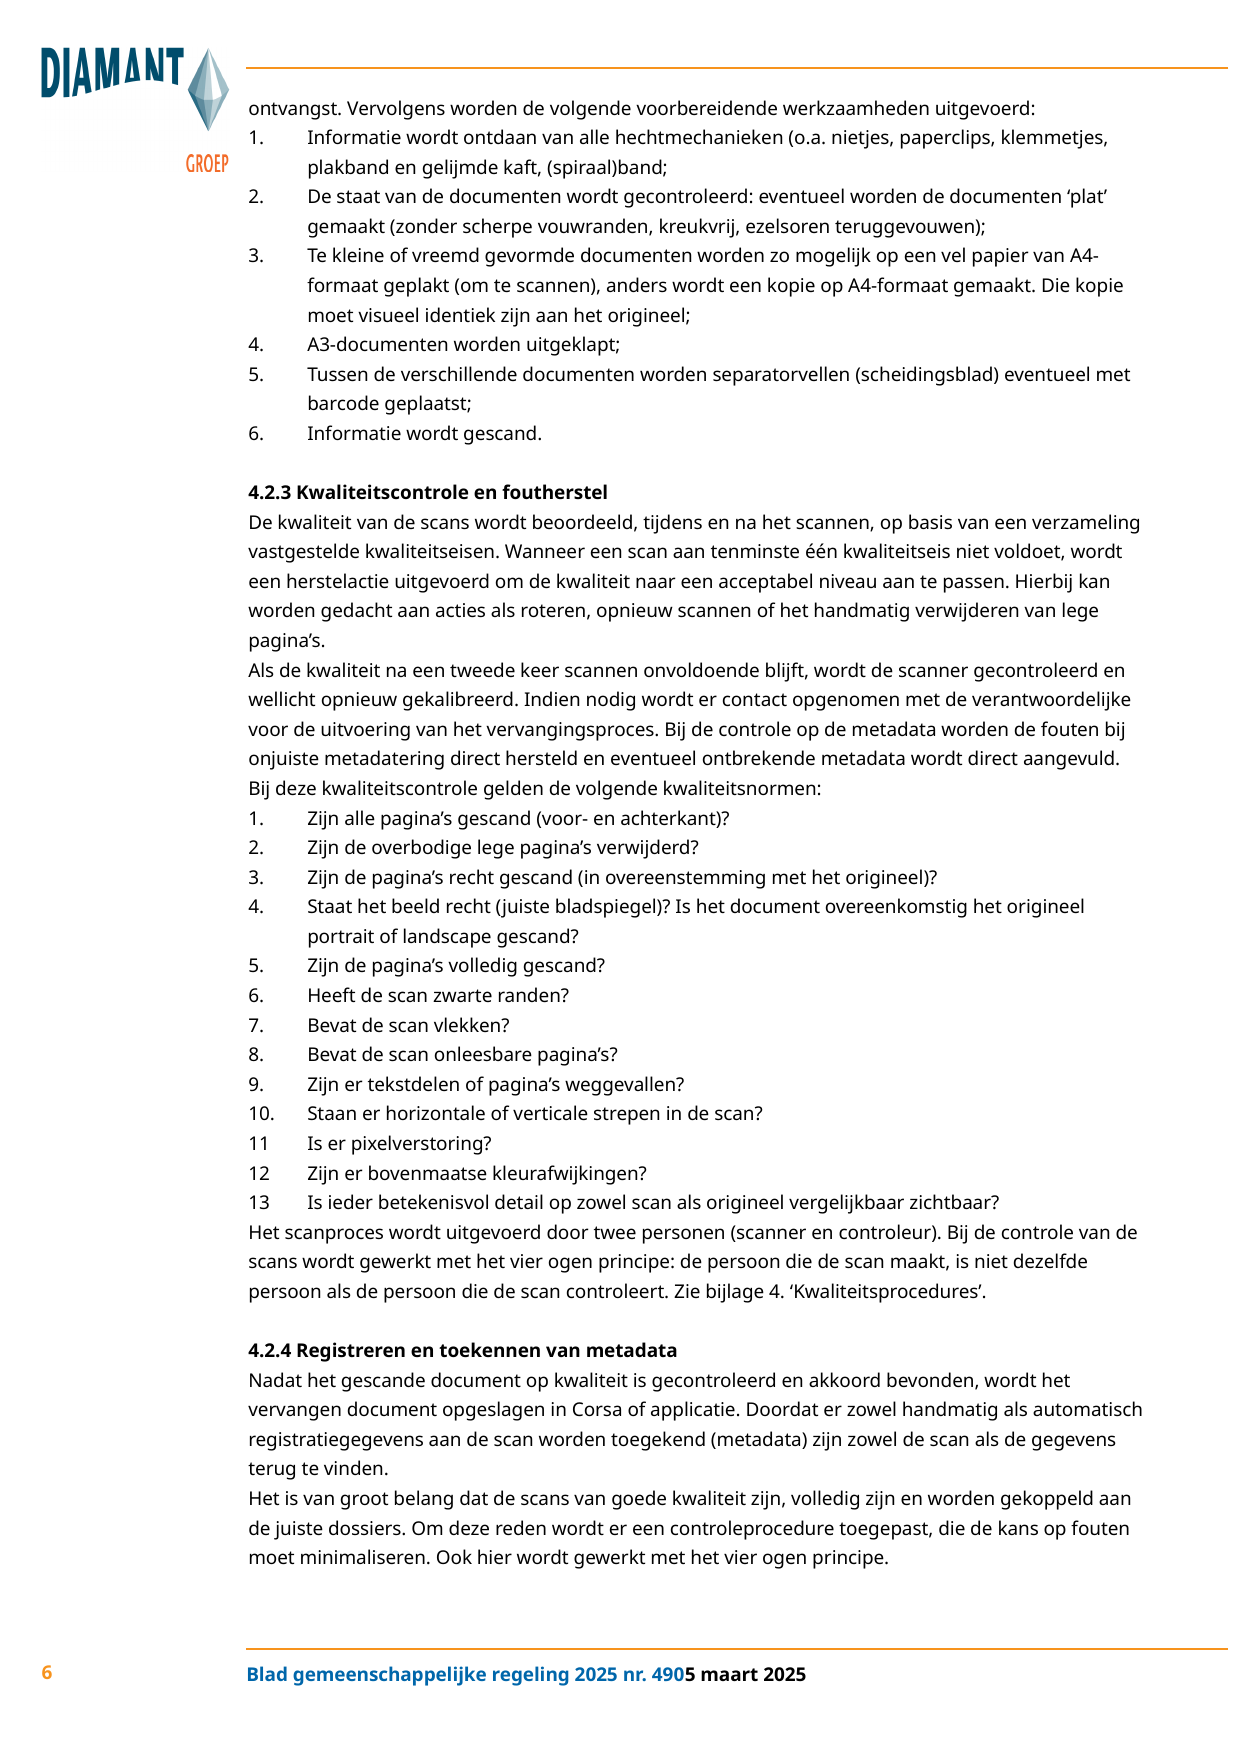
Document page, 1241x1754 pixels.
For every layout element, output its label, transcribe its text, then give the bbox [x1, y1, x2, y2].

list Informatie wordt ontdaan van alle hechtmechanieken (o.a. nietjes, paperclips, klemmetjes, plakband en gelijmde kaft, (spiraal)band; [248, 124, 1152, 180]
text Het scanproces wordt uitgevoerd door twee personen (scanner en controleur). Bij de controle van de scans wordt gewerkt met het vier ogen principe: de persoon die de scan maakt, is niet dezelfde persoon als de persoon die de scan controleert. Zie bijlage 4. ‘Kwaliteitsprocedures’. [248, 1219, 1152, 1304]
list Zijn alle pagina’s gescand (voor- en achterkant)? [248, 805, 1152, 831]
list Tussen de verschillende documenten worden separatorvellen (scheidingsblad) eventueel met barcode geplaatst; [248, 361, 1152, 416]
picture [48, 58, 53, 87]
list Zijn er bovenmaatse kleurafwijkingen? [248, 1160, 1152, 1186]
picture [104, 47, 111, 71]
text Bij deze kwaliteitscontrole gelden de volgende kwaliteitsnormen: [248, 775, 1152, 801]
text ontvangst. Vervolgens worden de volgende voorbereidende werkzaamheden uitgevoerd: [248, 95, 1152, 121]
list Bevat de scan vlekken? [248, 1012, 1152, 1038]
list Staan er horizontale of verticale strepen in de scan? [248, 1101, 1152, 1126]
text 4.2.4 Registreren en toekennen van metadata [248, 1337, 1152, 1363]
picture [41, 47, 231, 172]
list De staat van de documenten wordt gecontroleerd: eventueel worden de documenten ‘plat’ gemaakt (zonder scherpe vouwranden, kreukvrij, ezelsoren teruggevouwen); [248, 183, 1152, 239]
list Zijn er tekstdelen of pagina’s weggevallen? [248, 1071, 1152, 1097]
text Als de kwaliteit na een tweede keer scannen onvoldoende blijft, wordt de scanner gecontroleerd en wellicht opnieuw gekalibreerd. Indien nodig wordt er contact opgenomen met de verantwoordelijke voor de uitvoering van het vervangingsproces. Bij de controle op de metadata worden de fouten bij onjuiste metadatering direct hersteld en eventueel ontbrekende metadata wordt direct aangevuld. [248, 657, 1152, 771]
list Is er pixelverstoring? [248, 1130, 1152, 1156]
list Is ieder betekenisvol detail op zowel scan als origineel vergelijkbaar zichtbaar? [248, 1189, 1152, 1215]
picture [151, 47, 158, 69]
list Bevat de scan onleesbare pagina’s? [248, 1041, 1152, 1067]
text Het is van groot belang dat de scans van goede kwaliteit zijn, volledig zijn en worden gekoppeld aan de juiste dossiers. Om deze reden wordt er een controleprocedure toegepast, die de kans op fouten moet minimaliseren. Ook hier wordt gewerkt met het vier ogen principe. [248, 1485, 1152, 1570]
list A3-documenten worden uitgeklapt; [248, 331, 1152, 357]
list Heeft de scan zwarte randen? [248, 982, 1152, 1008]
list Zijn de pagina’s recht gescand (in overeenstemming met het origineel)? [248, 864, 1152, 890]
list Te kleine of vreemd gevormde documenten worden zo mogelijk op een vel papier van A4-formaat geplakt (om te scannen), anders wordt een kopie op A4-formaat gemaakt. Die kopie moet visueel identiek zijn aan het origineel; [248, 243, 1152, 328]
list Staat het beeld recht (juiste bladspiegel)? Is het document overeenkomstig het origineel portrait of landscape gescand? [248, 893, 1152, 949]
text Nadat het gescande document op kwaliteit is gecontroleerd en akkoord bevonden, wordt het vervangen document opgeslagen in Corsa of applicatie. Doordat er zowel handmatig als automatisch registratiegegevens aan de scan worden toegekend (metadata) zijn zowel de scan als de gegevens terug te vinden. [248, 1367, 1152, 1481]
text 4.2.3 Kwaliteitscontrole en foutherstel [248, 479, 1152, 505]
list Zijn de overbodige lege pagina’s verwijderd? [248, 834, 1152, 860]
text De kwaliteit van de scans wordt beoordeeld, tijdens en na het scannen, op basis van een verzameling vastgestelde kwaliteitseisen. Wanneer een scan aan tenminste één kwaliteitseis niet voldoet, wordt een herstelactie uitgevoerd om de kwaliteit naar een acceptabel niveau aan te passen. Hierbij kan worden gedacht aan acties als roteren, opnieuw scannen of het handmatig verwijderen van lege pagina’s. [248, 509, 1152, 653]
list Zijn de pagina’s volledig gescand? [248, 953, 1152, 978]
list Informatie wordt gescand. [248, 420, 1152, 446]
